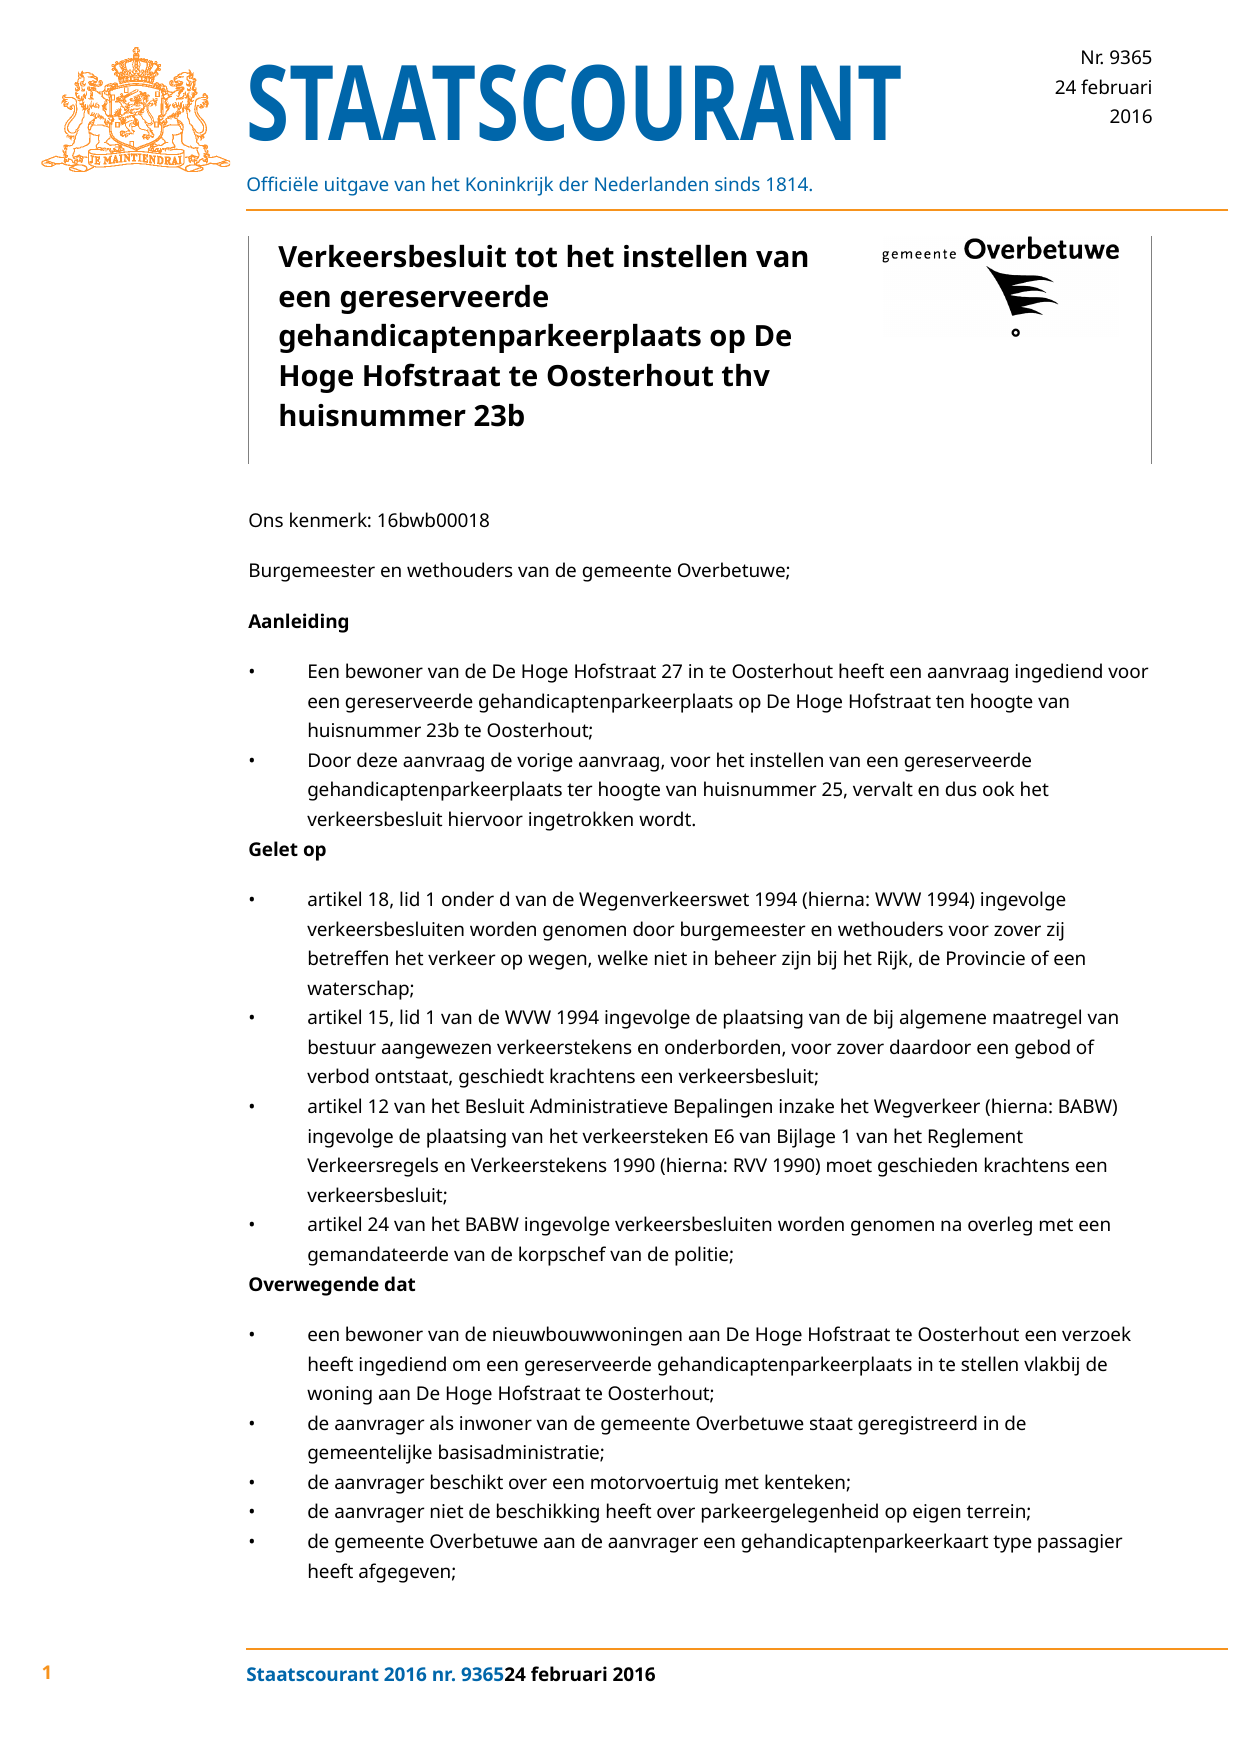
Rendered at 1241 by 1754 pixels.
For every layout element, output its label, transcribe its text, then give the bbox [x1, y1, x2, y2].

list de aanvrager niet de beschikking heeft over parkeergelegenheid op eigen terrein; [248, 1499, 1152, 1524]
list artikel 18, lid 1 onder d van de Wegenverkeerswet 1994 (hierna: WVW 1994) ingevolge verkeersbesluiten worden genomen door burgemeester en wethouders voor zover zij betreffen het verkeer op wegen, welke niet in beheer zijn bij het Rijk, de Provincie of een waterschap; [248, 886, 1152, 1001]
text Aanleiding [248, 608, 1152, 633]
list artikel 12 van het Besluit Administratieve Bepalingen inzake het Wegverkeer (hierna: BABW) ingevolge de plaatsing van het verkeersteken E6 van Bijlage 1 van het Reglement Verkeersregels en Verkeerstekens 1990 (hierna: RVV 1990) moet geschieden krachtens een verkeersbesluit; [248, 1093, 1152, 1208]
table_header Verkeersbesluit tot het instellen van een gereserveerde gehandicaptenparkeerplaats op De Hoge Hofstraat te Oosterhout thv huisnummer 23b [249, 236, 850, 464]
list de gemeente Overbetuwe aan de aanvrager een gehandicaptenparkeerkaart type passagier heeft afgegeven; [248, 1528, 1152, 1583]
list artikel 24 van het BABW ingevolge verkeersbesluiten worden genomen na overleg met een gemandateerde van de korpschef van de politie; [248, 1212, 1152, 1267]
list Door deze aanvraag de vorige aanvraag, voor het instellen van een gereserveerde gehandicaptenparkeerplaats ter hoogte van huisnummer 25, vervalt en dus ook het verkeersbesluit hiervoor ingetrokken wordt. [248, 747, 1152, 832]
list een bewoner van de nieuwbouwwoningen aan De Hoge Hofstraat te Oosterhout een verzoek heeft ingediend om een gereserveerde gehandicaptenparkeerplaats in te stellen vlakbij de woning aan De Hoge Hofstraat te Oosterhout; [248, 1321, 1152, 1406]
text Burgemeester en wethouders van de gemeente Overbetuwe; [248, 557, 1152, 583]
table_header [850, 236, 1151, 464]
list Een bewoner van de De Hoge Hofstraat 27 in te Oosterhout heeft een aanvraag ingediend voor een gereserveerde gehandicaptenparkeerplaats op De Hoge Hofstraat ten hoogte van huisnummer 23b te Oosterhout; [248, 658, 1152, 743]
picture [882, 236, 1119, 337]
text Overwegende dat [248, 1271, 1152, 1296]
picture [41, 47, 231, 172]
list de aanvrager als inwoner van de gemeente Overbetuwe staat geregistreerd in de gemeentelijke basisadministratie; [248, 1410, 1152, 1465]
list artikel 15, lid 1 van de WVW 1994 ingevolge de plaatsing van de bij algemene maatregel van bestuur aangewezen verkeerstekens en onderborden, voor zover daardoor een gebod of verbod ontstaat, geschiedt krachtens een verkeersbesluit; [248, 1004, 1152, 1089]
list de aanvrager beschikt over een motorvoertuig met kenteken; [248, 1469, 1152, 1495]
text Gelet op [248, 836, 1152, 861]
text Ons kenmerk: 16bwb00018 [248, 507, 1152, 533]
